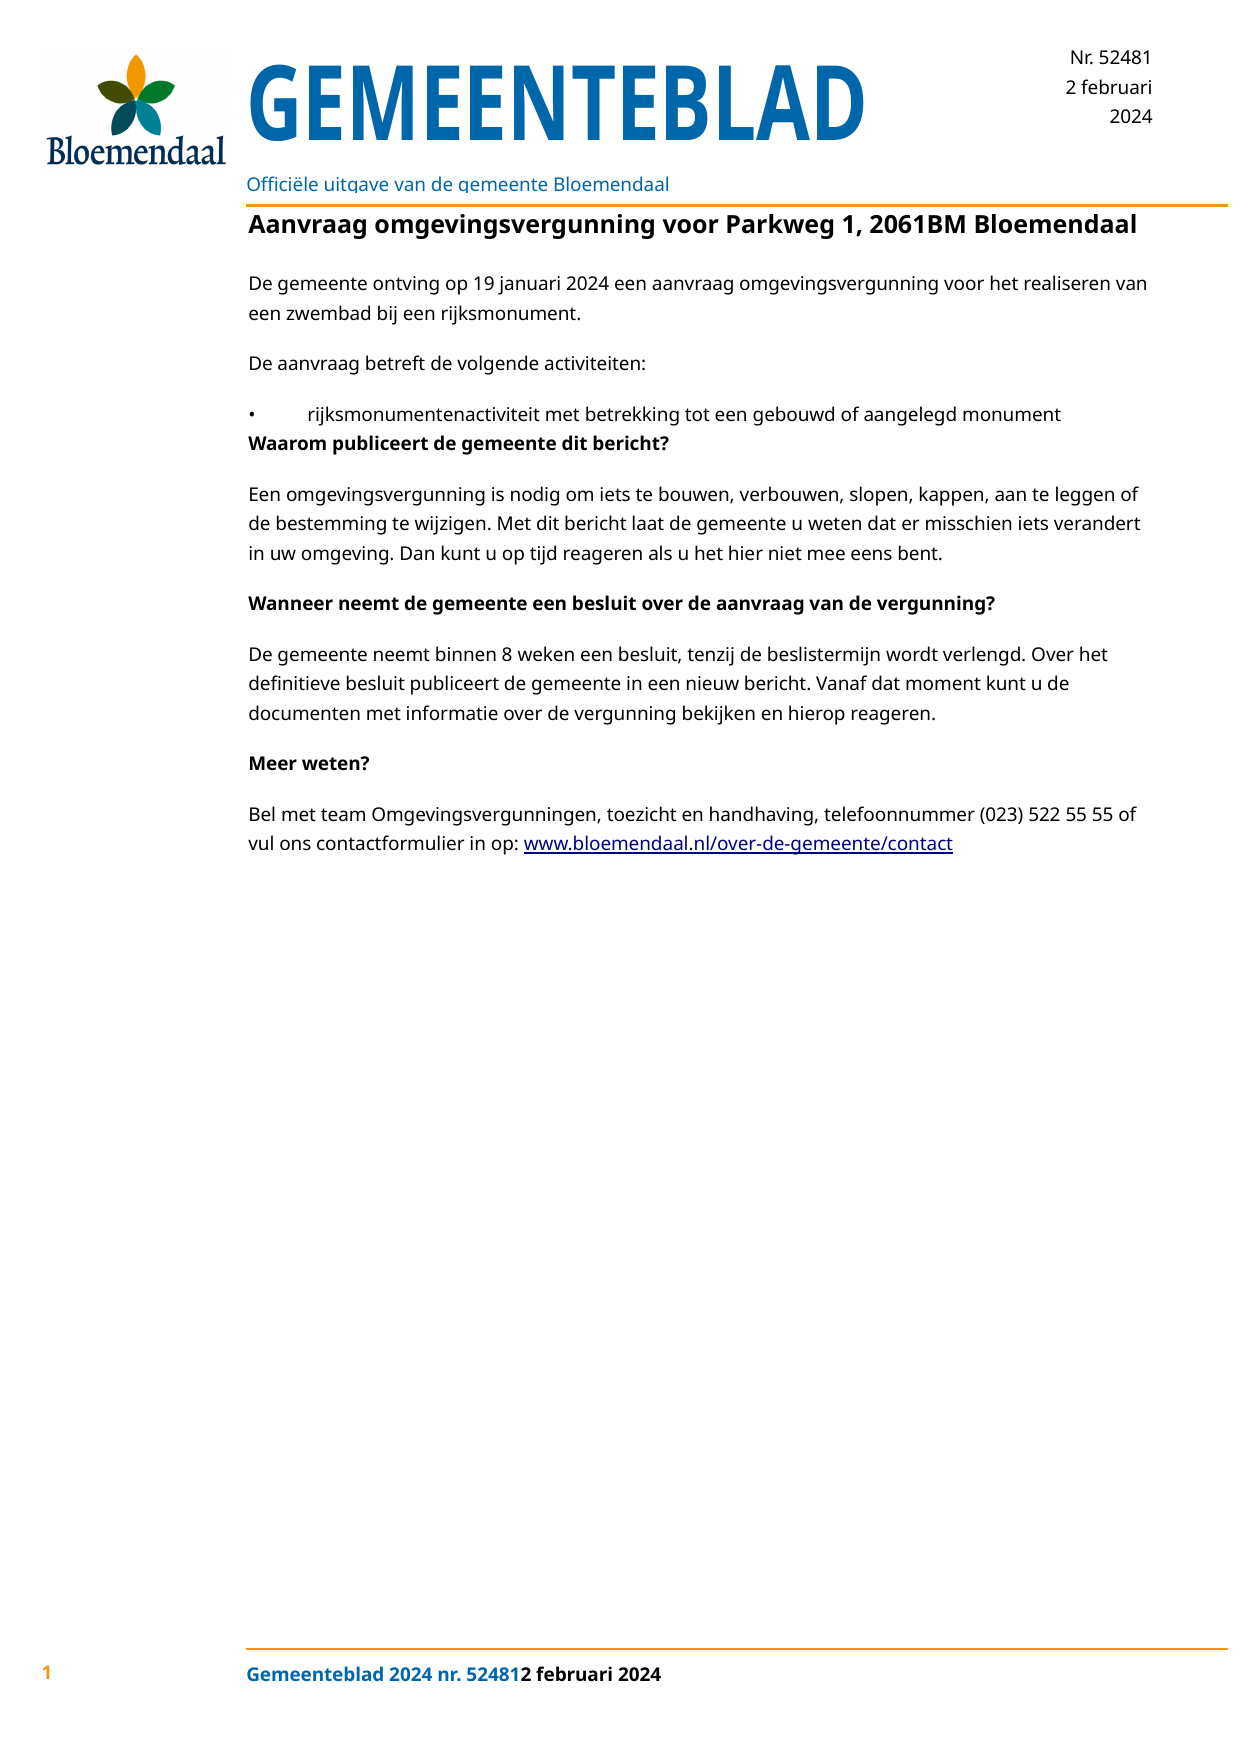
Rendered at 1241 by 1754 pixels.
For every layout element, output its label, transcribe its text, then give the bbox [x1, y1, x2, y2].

text Bel met team Omgevingsvergunningen, toezicht en handhaving, telefoonnummer (023) 522 55 55 of vul ons contactformulier in op: www.bloemendaal.nl/over-de-gemeente/contact [248, 801, 1152, 856]
text Aanvraag omgevingsvergunning voor Parkweg 1, 2061BM Bloemendaal [248, 207, 1152, 241]
picture [41, 47, 231, 172]
text De aanvraag betreft de volgende activiteiten: [248, 350, 1152, 376]
text De gemeente neemt binnen 8 weken een besluit, tenzij de beslistermijn wordt verlengd. Over het definitieve besluit publiceert de gemeente in een nieuw bericht. Vanaf dat moment kunt u de documenten met informatie over de vergunning bekijken en hierop reageren. [248, 641, 1152, 726]
text Wanneer neemt de gemeente een besluit over de aanvraag van de vergunning? [248, 590, 1152, 616]
text Waarom publiceert de gemeente dit bericht? [248, 430, 1152, 456]
list rijksmonumentenactiviteit met betrekking tot een gebouwd of aangelegd monument [248, 401, 1152, 426]
text De gemeente ontving op 19 januari 2024 een aanvraag omgevingsvergunning voor het realiseren van een zwembad bij een rijksmonument. [248, 270, 1152, 326]
text Meer weten? [248, 750, 1152, 776]
text Een omgevingsvergunning is nodig om iets te bouwen, verbouwen, slopen, kappen, aan te leggen of de bestemming te wijzigen. Met dit bericht laat de gemeente u weten dat er misschien iets verandert in uw omgeving. Dan kunt u op tijd reageren als u het hier niet mee eens bent. [248, 481, 1152, 566]
